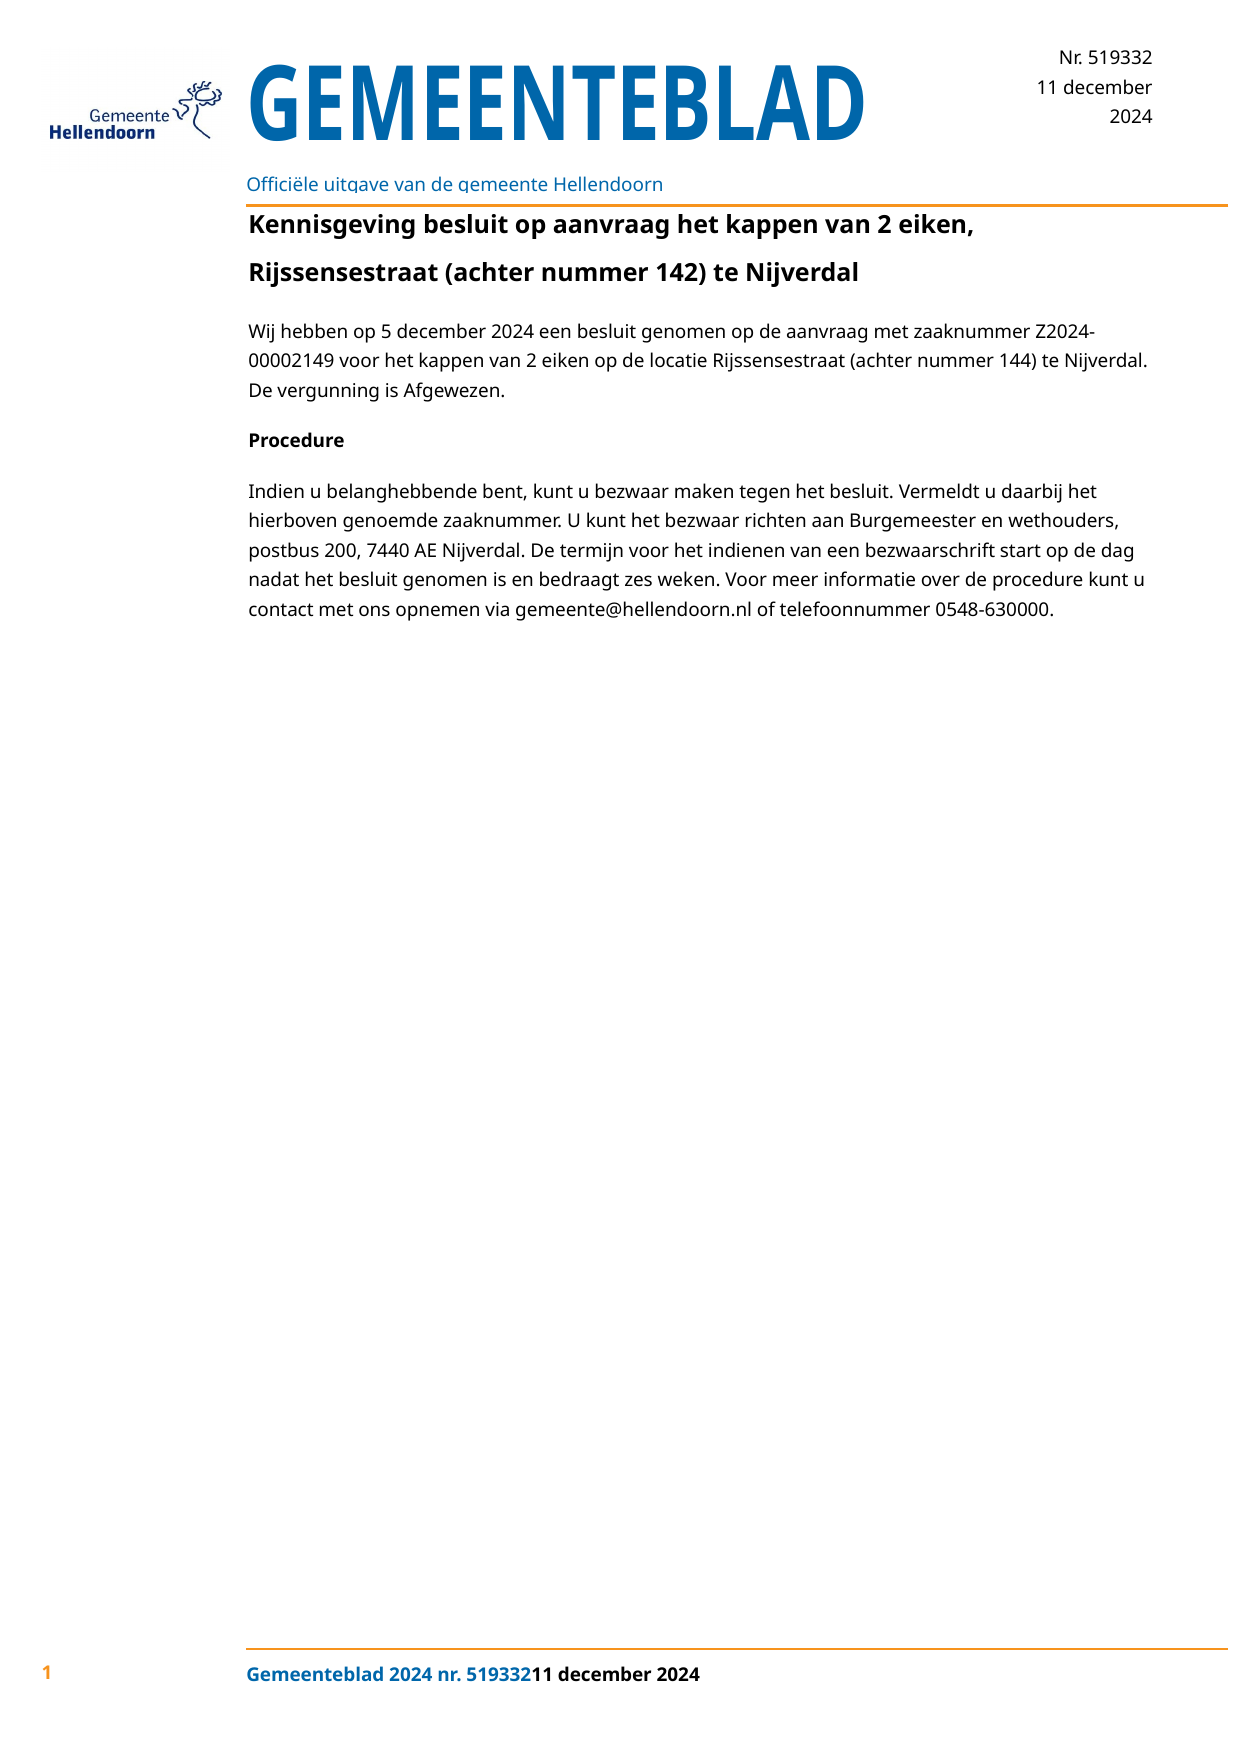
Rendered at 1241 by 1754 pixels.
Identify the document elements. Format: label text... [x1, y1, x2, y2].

picture [41, 47, 231, 172]
text Indien u belanghebbende bent, kunt u bezwaar maken tegen het besluit. Vermeldt u daarbij het hierboven genoemde zaaknummer. U kunt het bezwaar richten aan Burgemeester en wethouders, postbus 200, 7440 AE Nijverdal. De termijn voor het indienen van een bezwaarschrift start op de dag nadat het besluit genomen is en bedraagt zes weken. Voor meer informatie over de procedure kunt u contact met ons opnemen via gemeente@hellendoorn.nl of telefoonnummer 0548-630000. [248, 478, 1152, 622]
text Wij hebben op 5 december 2024 een besluit genomen op de aanvraag met zaaknummer Z2024-00002149 voor het kappen van 2 eiken op de locatie Rijssensestraat (achter nummer 144) te Nijverdal. De vergunning is Afgewezen. [248, 318, 1152, 403]
text Kennisgeving besluit op aanvraag het kappen van 2 eiken, Rijssensestraat (achter nummer 142) te Nijverdal [248, 207, 1152, 288]
text Procedure [248, 427, 1152, 453]
